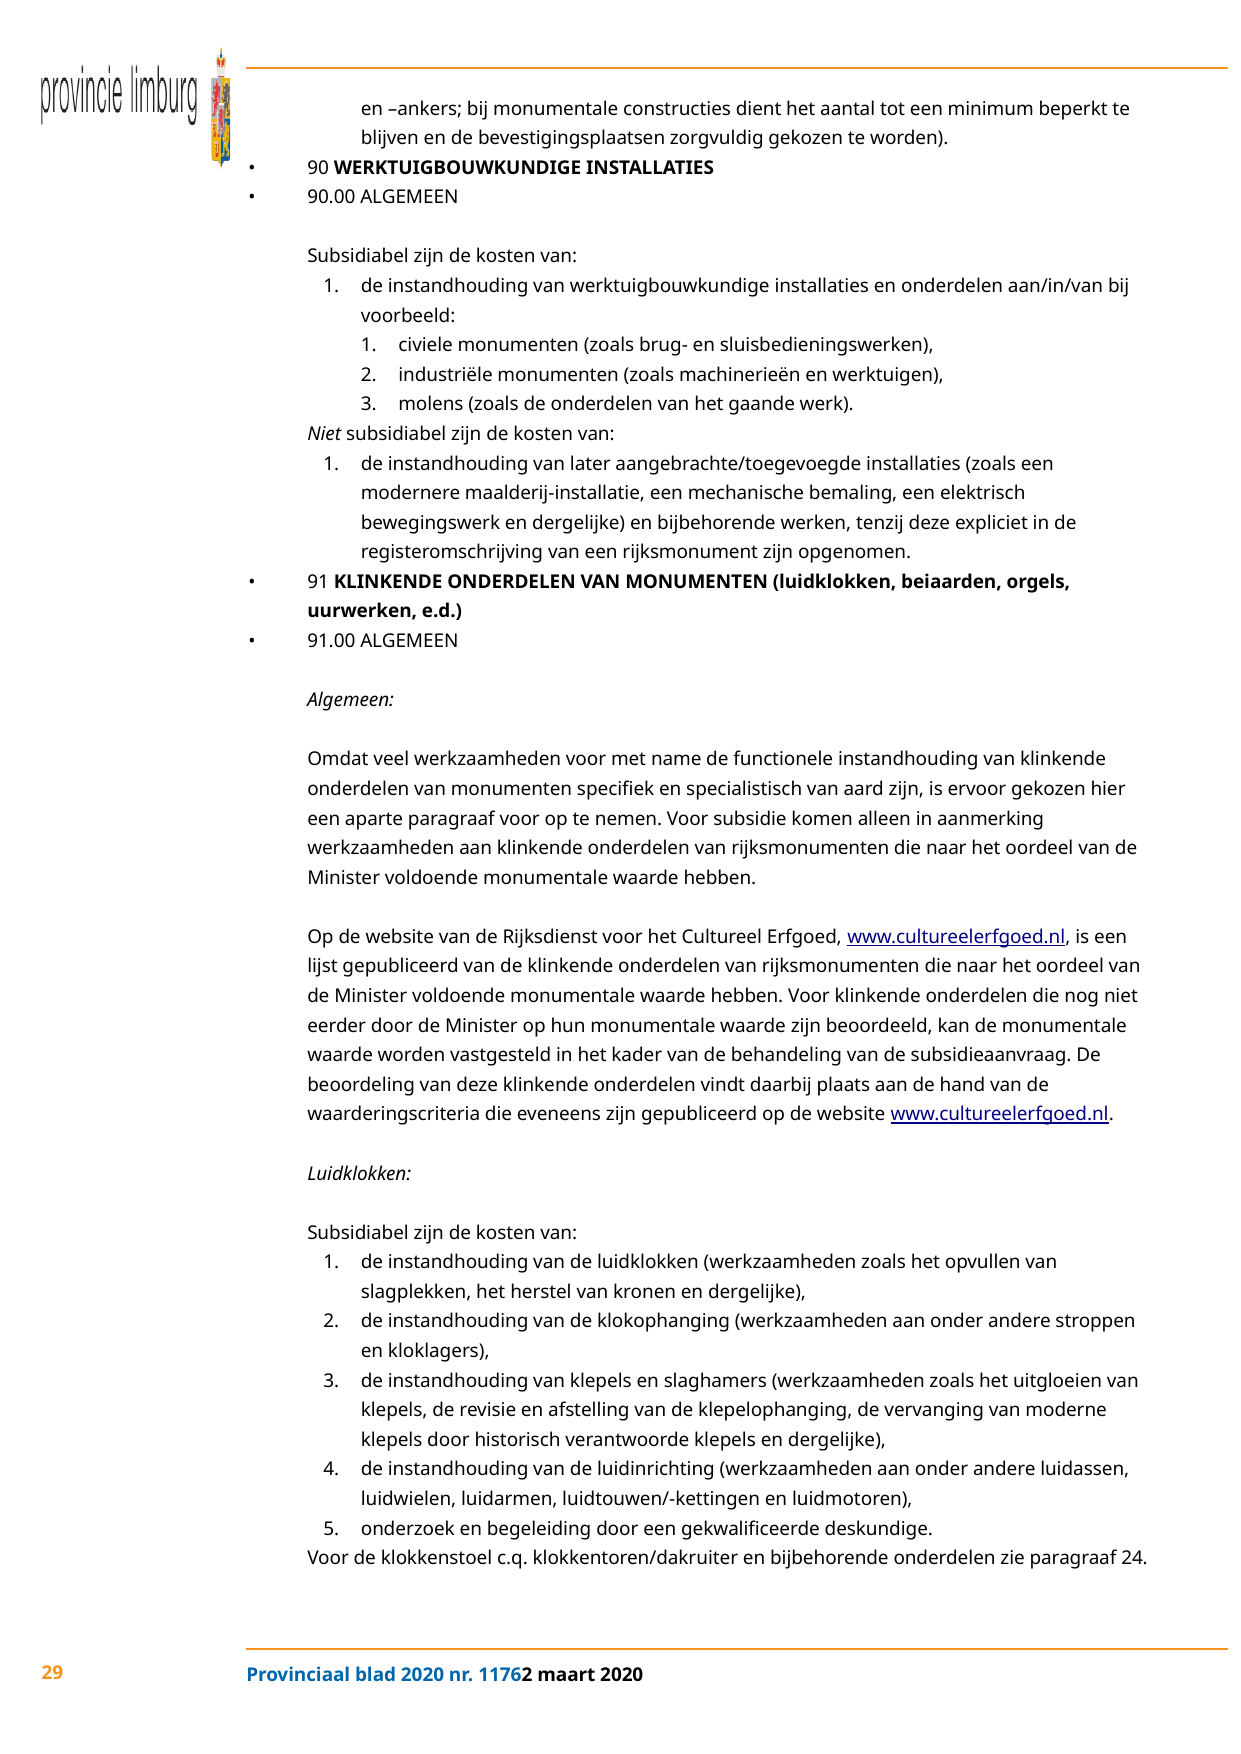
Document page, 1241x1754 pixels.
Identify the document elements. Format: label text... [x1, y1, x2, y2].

list en –ankers; bij monumentale constructies dient het aantal tot een minimum beperkt te blijven en de bevestigingsplaatsen zorgvuldig gekozen te worden). [323, 95, 1152, 150]
list de instandhouding van de luidinrichting (werkzaamheden aan onder andere luidassen, luidwielen, luidarmen, luidtouwen/-kettingen en luidmotoren), [323, 1456, 1152, 1511]
list Algemeen: [248, 686, 1152, 712]
list Voor de klokkenstoel c.q. klokkentoren/dakruiter en bijbehorende onderdelen zie paragraaf 24. [248, 1544, 1152, 1570]
list Subsidiabel zijn de kosten van: [248, 1219, 1152, 1245]
list de instandhouding van werktuigbouwkundige installaties en onderdelen aan/in/van bij voorbeeld: [323, 272, 1152, 328]
list 91 KLINKENDE ONDERDELEN VAN MONUMENTEN (luidklokken, beiaarden, orgels, uurwerken, e.d.) [248, 568, 1152, 623]
list onderzoek en begeleiding door een gekwalificeerde deskundige. [323, 1515, 1152, 1541]
list Op de website van de Rijksdienst voor het Cultureel Erfgoed, www.cultureelerfgoed.nl, is een lijst gepubliceerd van de klinkende onderdelen van rijksmonumenten die naar het oordeel van de Minister voldoende monumentale waarde hebben. Voor klinkende onderdelen die nog niet eerder door de Minister op hun monumentale waarde zijn beoordeeld, kan de monumentale waarde worden vastgesteld in het kader van de behandeling van de subsidieaanvraag. De beoordeling van deze klinkende onderdelen vindt daarbij plaats aan de hand van de waarderingscriteria die eveneens zijn gepubliceerd op de website www.cultureelerfgoed.nl. [248, 923, 1152, 1126]
picture [41, 47, 231, 172]
list Subsidiabel zijn de kosten van: [248, 243, 1152, 268]
list 90.00 ALGEMEEN [248, 183, 1152, 209]
list Omdat veel werkzaamheden voor met name de functionele instandhouding van klinkende onderdelen van monumenten specifiek en specialistisch van aard zijn, is ervoor gekozen hier een aparte paragraaf voor op te nemen. Voor subsidie komen alleen in aanmerking werkzaamheden aan klinkende onderdelen van rijksmonumenten die naar het oordeel van de Minister voldoende monumentale waarde hebben. [248, 746, 1152, 890]
list de instandhouding van klepels en slaghamers (werkzaamheden zoals het uitgloeien van klepels, de revisie en afstelling van de klepelophanging, de vervanging van moderne klepels door historisch verantwoorde klepels en dergelijke), [323, 1367, 1152, 1452]
list civiele monumenten (zoals brug- en sluisbedieningswerken), [361, 331, 1152, 357]
list industriële monumenten (zoals machinerieën en werktuigen), [361, 361, 1152, 387]
list Luidklokken: [248, 1160, 1152, 1186]
list de instandhouding van later aangebrachte/toegevoegde installaties (zoals een modernere maalderij-installatie, een mechanische bemaling, een elektrisch bewegingswerk en dergelijke) en bijbehorende werken, tenzij deze expliciet in de registeromschrijving van een rijksmonument zijn opgenomen. [323, 450, 1152, 564]
list 90 WERKTUIGBOUWKUNDIGE INSTALLATIES [248, 154, 1152, 180]
list de instandhouding van de klokophanging (werkzaamheden aan onder andere stroppen en kloklagers), [323, 1308, 1152, 1363]
list Niet subsidiabel zijn de kosten van: [248, 420, 1152, 446]
list de instandhouding van de luidklokken (werkzaamheden zoals het opvullen van slagplekken, het herstel van kronen en dergelijke), [323, 1248, 1152, 1304]
list molens (zoals de onderdelen van het gaande werk). [361, 391, 1152, 416]
list 91.00 ALGEMEEN [248, 627, 1152, 653]
